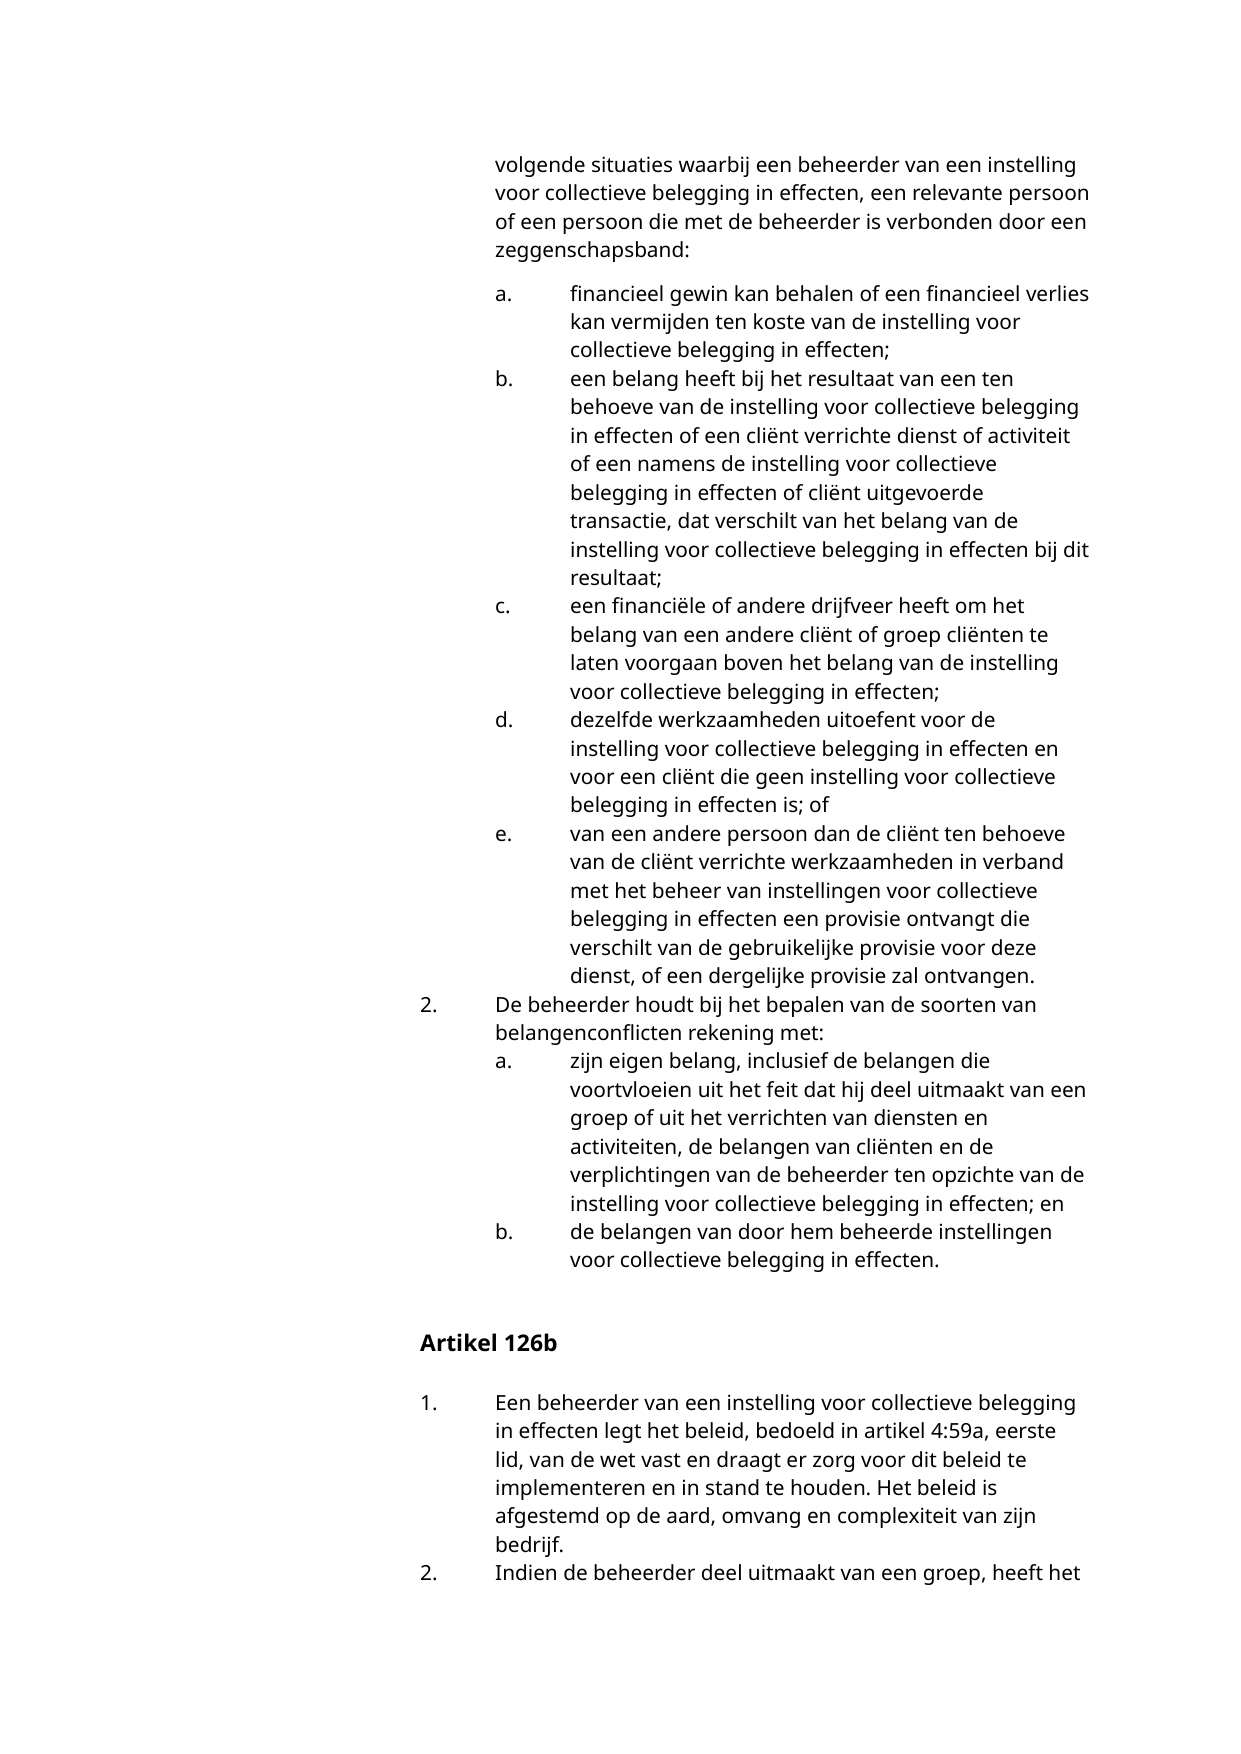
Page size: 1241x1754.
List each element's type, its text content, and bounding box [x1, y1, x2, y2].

subtitle Artikel 126b [420, 1327, 1090, 1358]
list een financiële of andere drijfveer heeft om het belang van een andere cliënt of groep cliënten te laten voorgaan boven het belang van de instelling voor collectieve belegging in effecten; [495, 592, 1090, 705]
list Indien de beheerder deel uitmaakt van een groep, heeft het [420, 1558, 1090, 1587]
list De beheerder houdt bij het bepalen van de soorten van belangenconflicten rekening met: [420, 990, 1090, 1047]
list dezelfde werkzaamheden uitoefent voor de instelling voor collectieve belegging in effecten en voor een cliënt die geen instelling voor collectieve belegging in effecten is; of [495, 705, 1090, 819]
list Een beheerder van een instelling voor collectieve belegging in effecten legt het beleid, bedoeld in artikel 4:59a, eerste lid, van de wet vast en draagt er zorg voor dit beleid te implementeren en in stand te houden. Het beleid is afgestemd op de aard, omvang en complexiteit van zijn bedrijf. [420, 1388, 1090, 1558]
list een belang heeft bij het resultaat van een ten behoeve van de instelling voor collectieve belegging in effecten of een cliënt verrichte dienst of activiteit of een namens de instelling voor collectieve belegging in effecten of cliënt uitgevoerde transactie, dat verschilt van het belang van de instelling voor collectieve belegging in effecten bij dit resultaat; [495, 364, 1090, 592]
list van een andere persoon dan de cliënt ten behoeve van de cliënt verrichte werkzaamheden in verband met het beheer van instellingen voor collectieve belegging in effecten een provisie ontvangt die verschilt van de gebruikelijke provisie voor deze dienst, of een dergelijke provisie zal ontvangen. [495, 819, 1090, 990]
list zijn eigen belang, inclusief de belangen die voortvloeien uit het feit dat hij deel uitmaakt van een groep of uit het verrichten van diensten en activiteiten, de belangen van cliënten en de verplichtingen van de beheerder ten opzichte van de instelling voor collectieve belegging in effecten; en [495, 1047, 1090, 1217]
list financieel gewin kan behalen of een financieel verlies kan vermijden ten koste van de instelling voor collectieve belegging in effecten; [495, 279, 1090, 364]
list volgende situaties waarbij een beheerder van een instelling voor collectieve belegging in effecten, een relevante persoon of een persoon die met de beheerder is verbonden door een zeggenschapsband: [420, 150, 1090, 264]
list de belangen van door hem beheerde instellingen voor collectieve belegging in effecten. [495, 1217, 1090, 1274]
